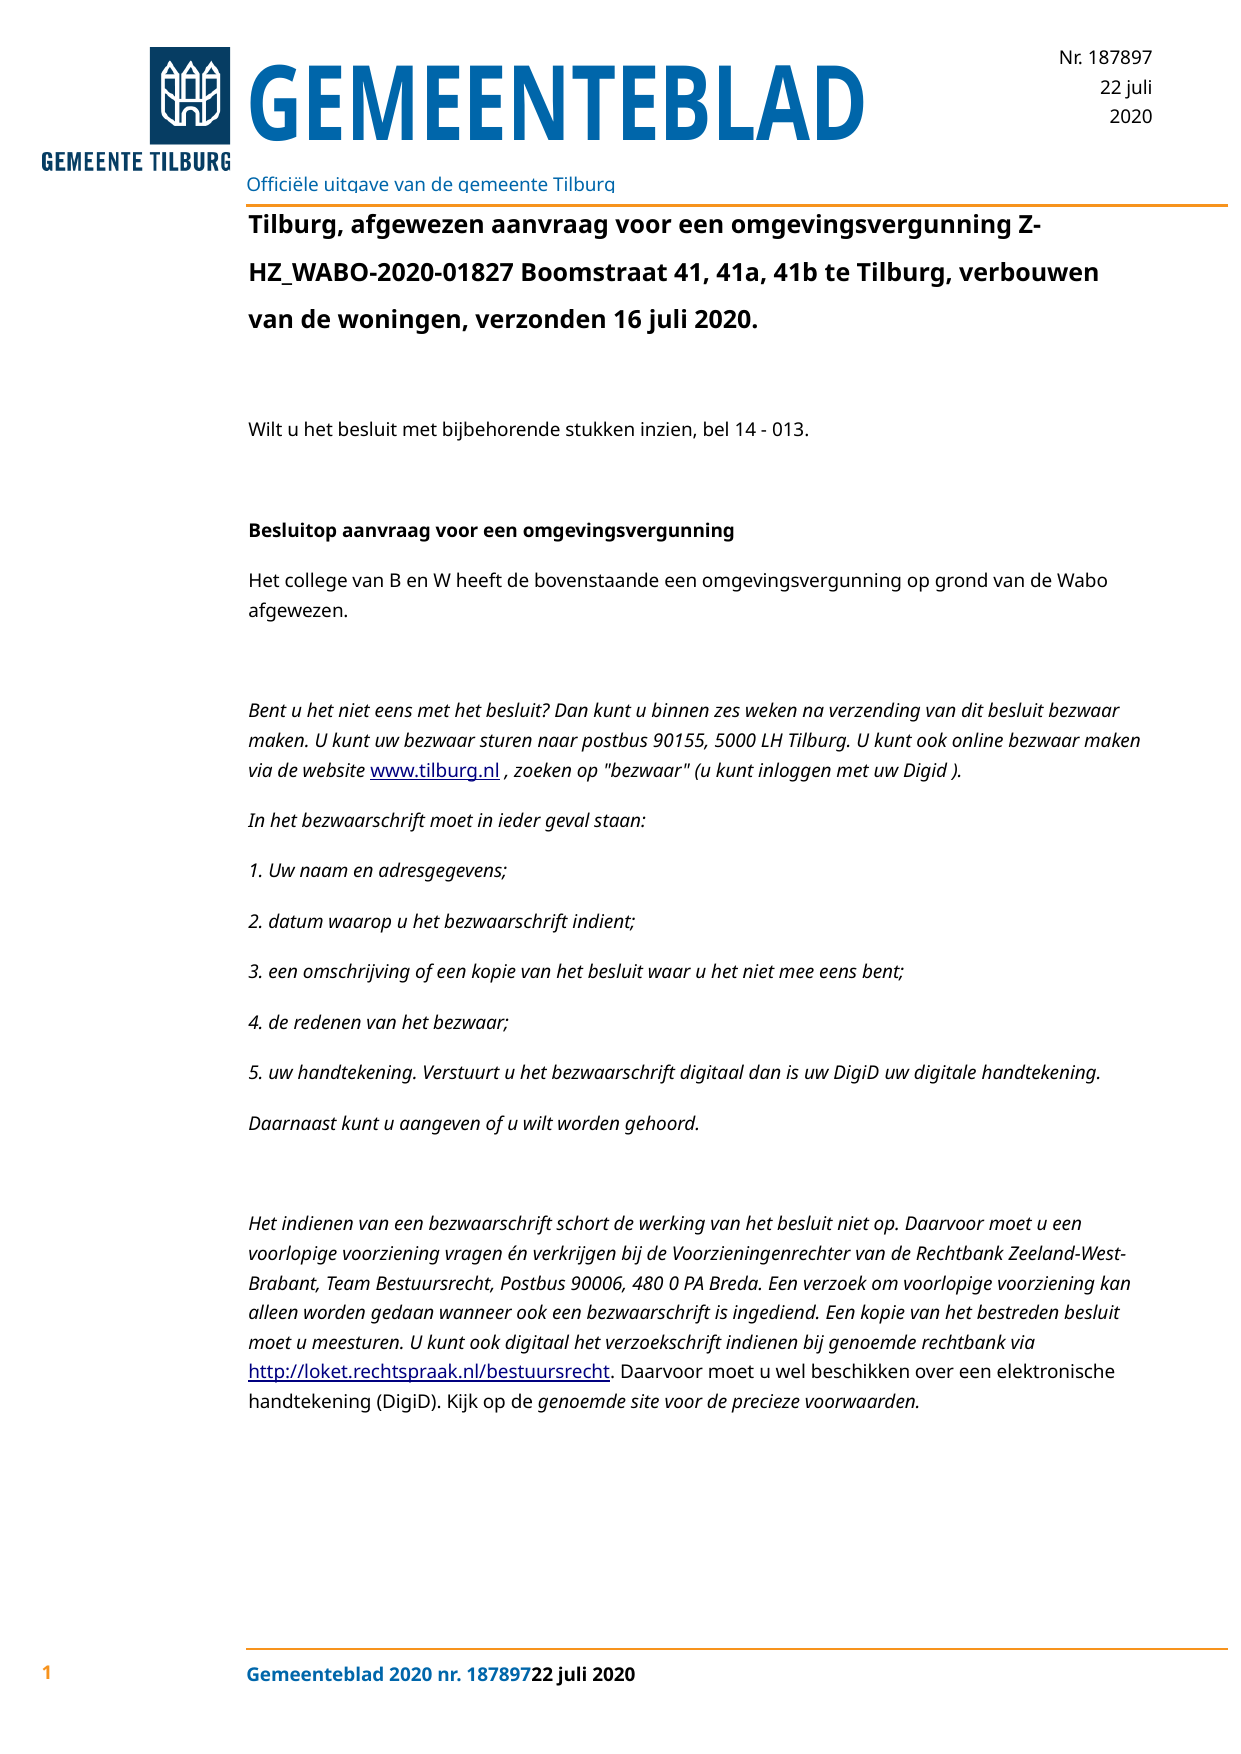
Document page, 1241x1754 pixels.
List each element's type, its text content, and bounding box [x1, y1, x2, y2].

text Bent u het niet eens met het besluit? Dan kunt u binnen zes weken na verzending van dit besluit bezwaar maken. U kunt uw bezwaar sturen naar postbus 90155, 5000 LH Tilburg. U kunt ook online bezwaar maken via de website www.tilburg.nl , zoeken op "bezwaar" (u kunt inloggen met uw Digid ). [248, 698, 1152, 782]
text 1. Uw naam en adresgegevens; [248, 858, 1152, 883]
text 4. de redenen van het bezwaar; [248, 1009, 1152, 1034]
text 5. uw handtekening. Verstuurt u het bezwaarschrift digitaal dan is uw DigiD uw digitale handtekening. [248, 1059, 1152, 1085]
text 3. een omschrijving of een kopie van het besluit waar u het niet mee eens bent; [248, 958, 1152, 984]
picture [41, 47, 231, 172]
text Daarnaast kunt u aangeven of u wilt worden gehoord. [248, 1110, 1152, 1135]
text Tilburg, afgewezen aanvraag voor een omgevingsvergunning Z-HZ_WABO-2020-01827 Boomstraat 41, 41a, 41b te Tilburg, verbouwen van de woningen, verzonden 16 juli 2020. [248, 207, 1152, 336]
text Wilt u het besluit met bijbehorende stukken inzien, bel 14 - 013. [248, 416, 1152, 442]
text Besluitop aanvraag voor een omgevingsvergunning [248, 517, 1152, 542]
text 2. datum waarop u het bezwaarschrift indient; [248, 908, 1152, 934]
text Het college van B en W heeft de bovenstaande een omgevingsvergunning op grond van de Wabo afgewezen. [248, 567, 1152, 622]
text In het bezwaarschrift moet in ieder geval staan: [248, 807, 1152, 833]
text Het indienen van een bezwaarschrift schort de werking van het besluit niet op. Daarvoor moet u een voorlopige voorziening vragen én verkrijgen bij de Voorzieningenrechter van de Rechtbank Zeeland-West-Brabant, Team Bestuursrecht, Postbus 90006, 480 0 PA Breda. Een verzoek om voorlopige voorziening kan alleen worden gedaan wanneer ook een bezwaarschrift is ingediend. Een kopie van het bestreden besluit moet u meesturen. U kunt ook digitaal het verzoekschrift indienen bij genoemde rechtbank via http://loket.rechtspraak.nl/bestuursrecht. Daarvoor moet u wel beschikken over een elektronische handtekening (DigiD). Kijk op de genoemde site voor de precieze voorwaarden. [248, 1211, 1152, 1414]
